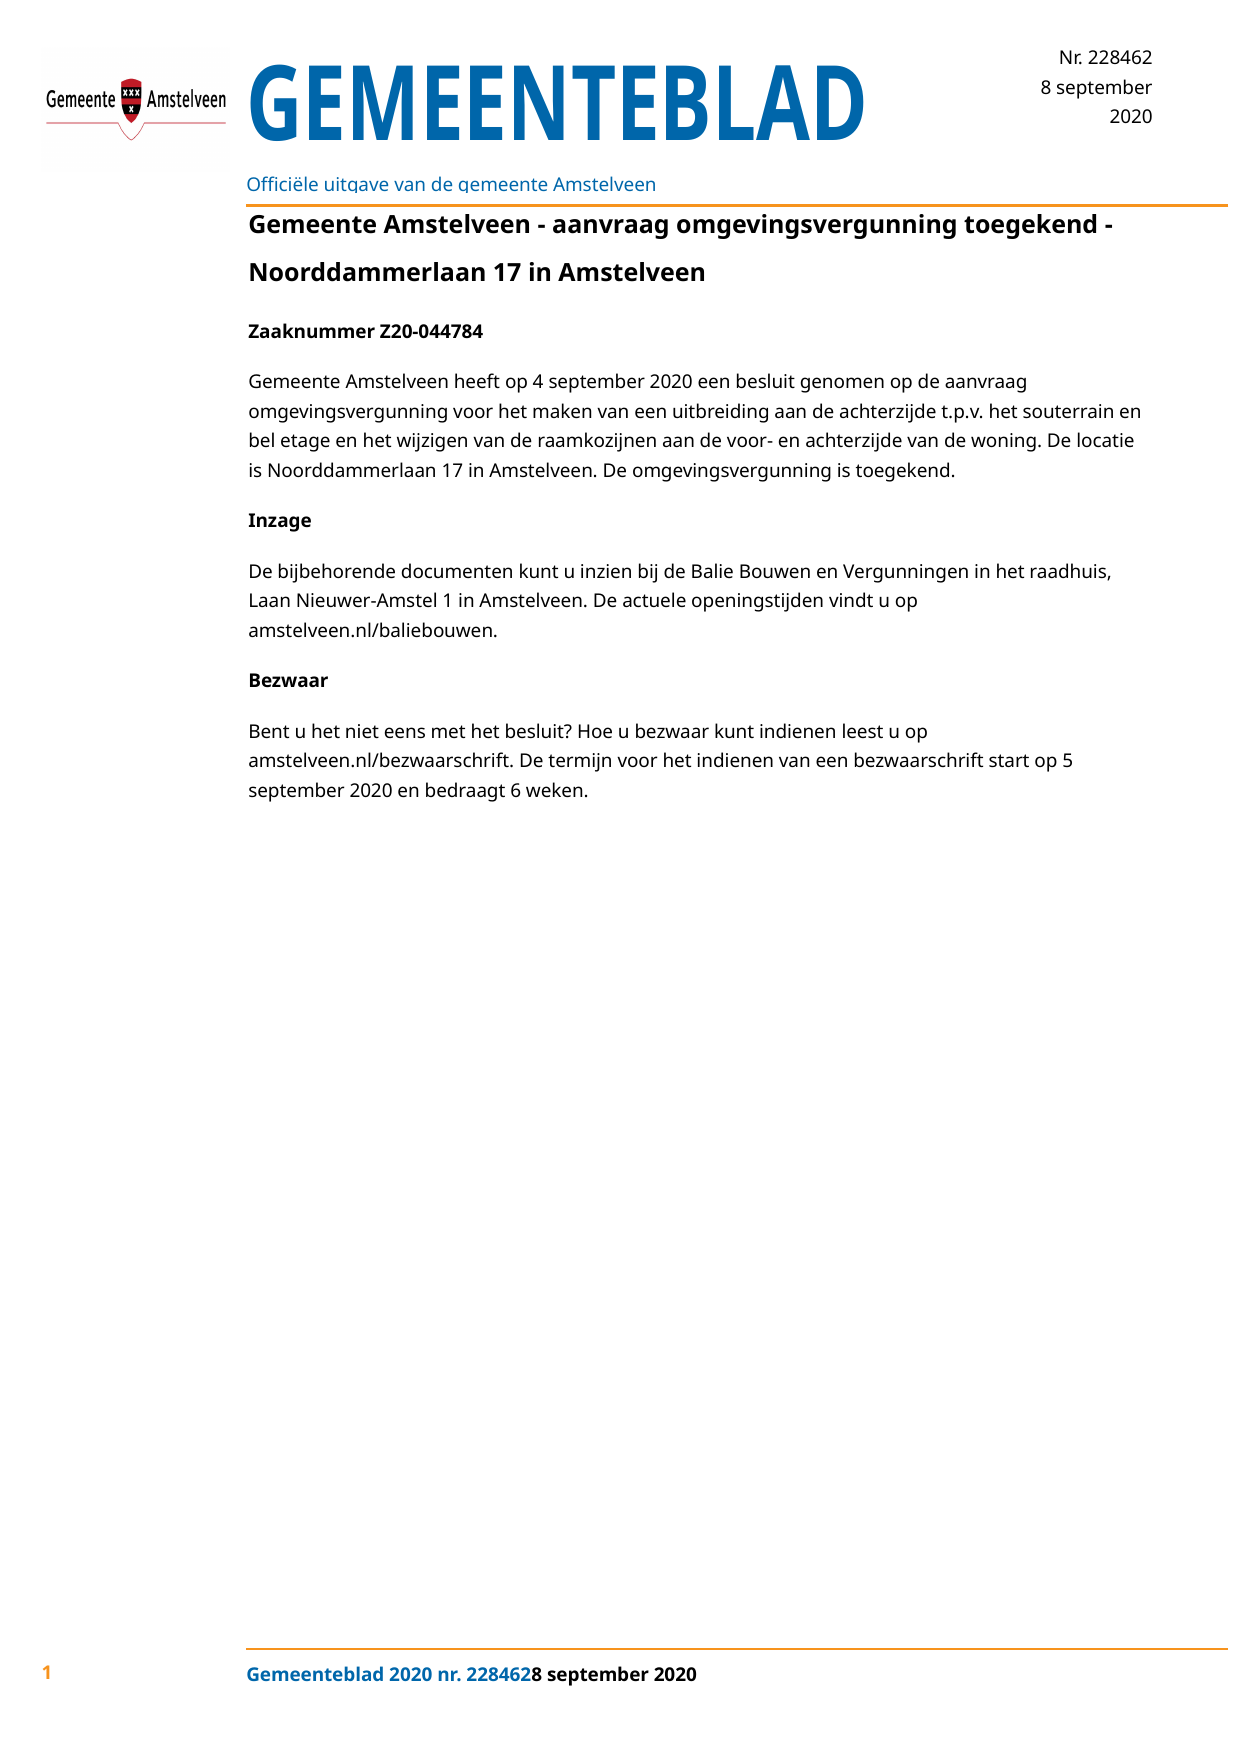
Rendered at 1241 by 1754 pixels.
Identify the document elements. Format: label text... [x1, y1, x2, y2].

text Gemeente Amstelveen heeft op 4 september 2020 een besluit genomen op de aanvraag omgevingsvergunning voor het maken van een uitbreiding aan de achterzijde t.p.v. het souterrain en bel etage en het wijzigen van de raamkozijnen aan de voor- en achterzijde van de woning. De locatie is Noorddammerlaan 17 in Amstelveen. De omgevingsvergunning is toegekend. [248, 368, 1152, 483]
picture [41, 47, 231, 172]
text Gemeente Amstelveen - aanvraag omgevingsvergunning toegekend - Noorddammerlaan 17 in Amstelveen [248, 207, 1152, 288]
text Inzage [248, 507, 1152, 533]
text Bent u het niet eens met het besluit? Hoe u bezwaar kunt indienen leest u op amstelveen.nl/bezwaarschrift. De termijn voor het indienen van een bezwaarschrift start op 5 september 2020 en bedraagt 6 weken. [248, 718, 1152, 803]
text Zaaknummer Z20-044784 [248, 318, 1152, 344]
text Bezwaar [248, 667, 1152, 693]
text De bijbehorende documenten kunt u inzien bij de Balie Bouwen en Vergunningen in het raadhuis, Laan Nieuwer-Amstel 1 in Amstelveen. De actuele openingstijden vindt u op amstelveen.nl/baliebouwen. [248, 558, 1152, 643]
